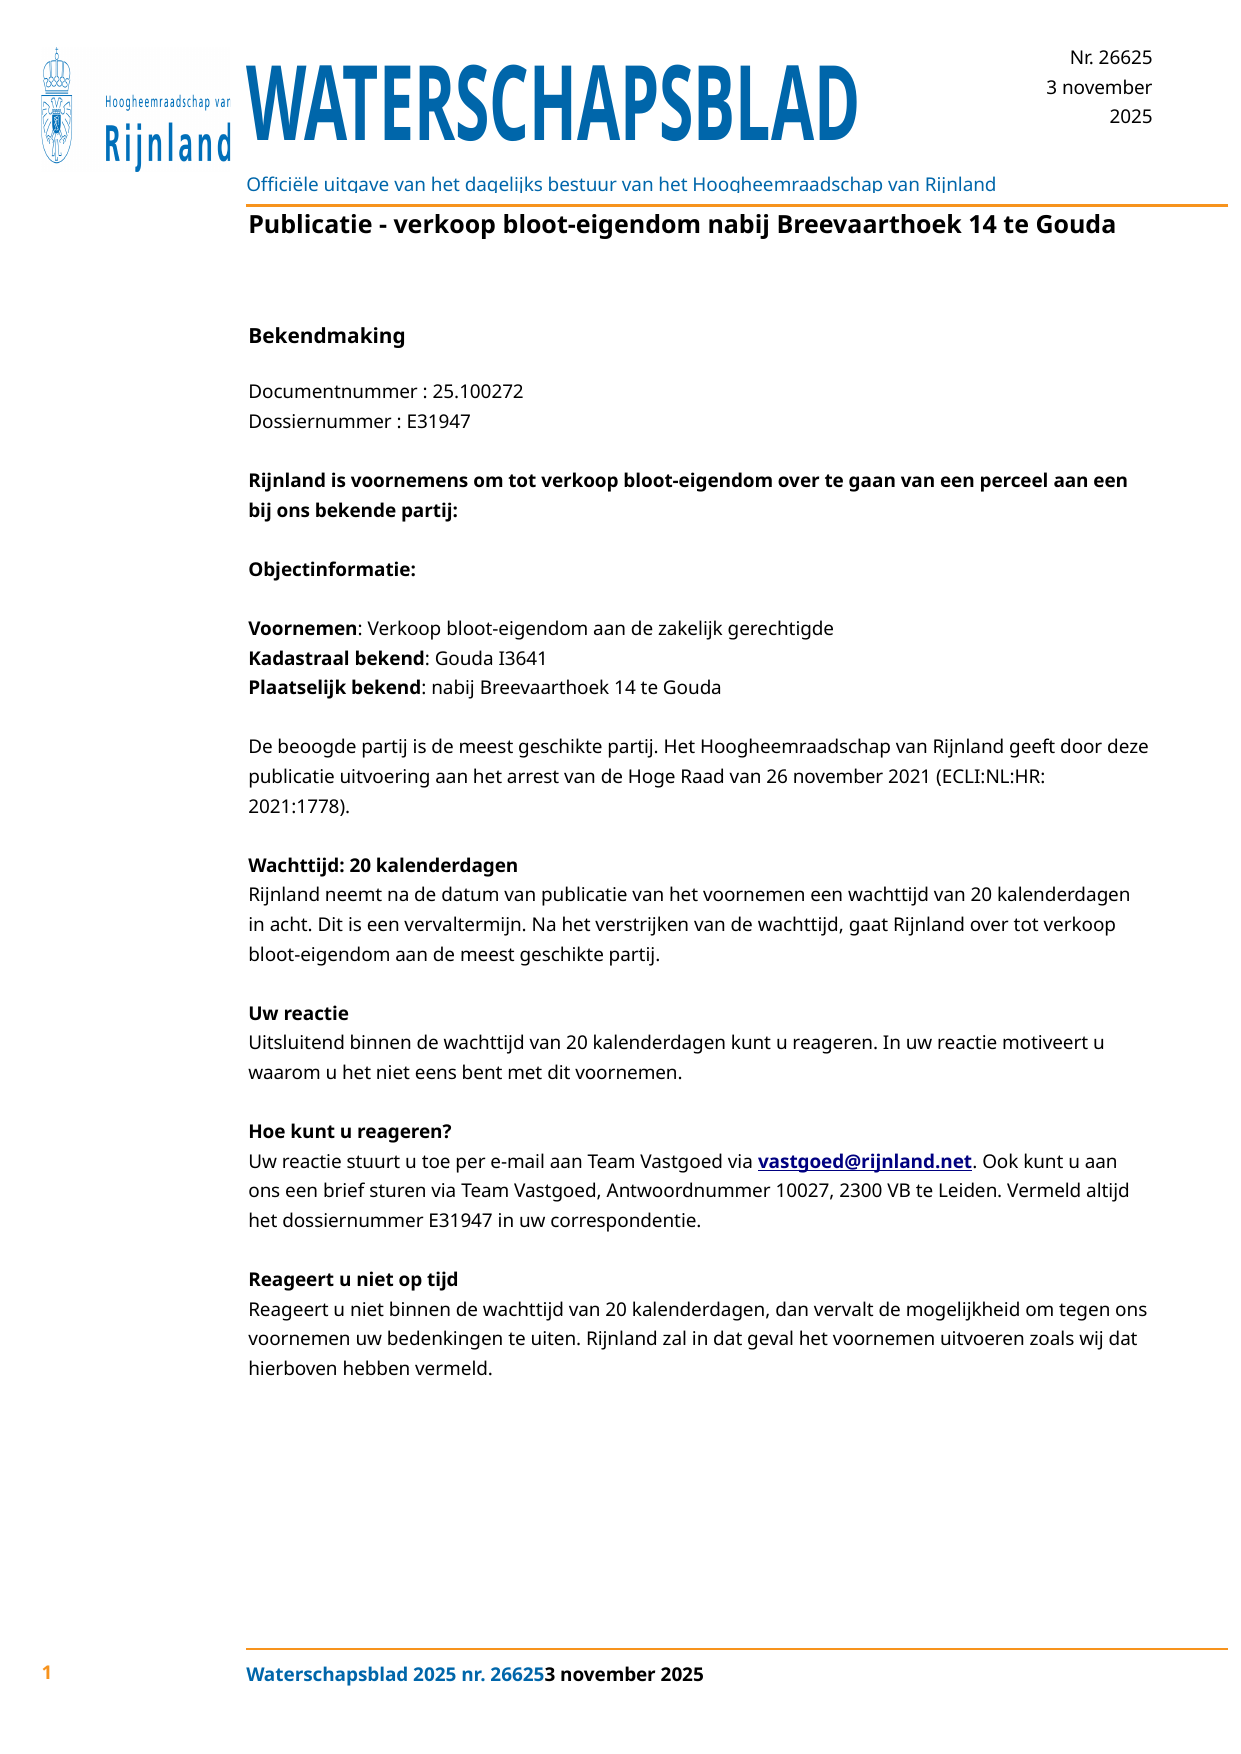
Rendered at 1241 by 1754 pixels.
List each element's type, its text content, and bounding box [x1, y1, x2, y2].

text Documentnummer : 25.100272 [248, 379, 1152, 404]
text De beoogde partij is de meest geschikte partij. Het Hoogheemraadschap van Rijnland geeft door deze publicatie uitvoering aan het arrest van de Hoge Raad van 26 november 2021 (ECLI:NL:HR: 2021:1778). [248, 734, 1152, 819]
text Kadastraal bekend: Gouda I3641 [248, 645, 1152, 671]
text Dossiernummer : E31947 [248, 408, 1152, 434]
text Uitsluitend binnen de wachttijd van 20 kalenderdagen kunt u reageren. In uw reactie motiveert u waarom u het niet eens bent met dit voornemen. [248, 1029, 1152, 1085]
text Objectinformatie: [248, 556, 1152, 582]
text Rijnland is voornemens om tot verkoop bloot-eigendom over te gaan van een perceel aan een bij ons bekende partij: [248, 467, 1152, 523]
text Hoe kunt u reageren? [248, 1118, 1152, 1144]
text Plaatselijk bekend: nabij Breevaarthoek 14 te Gouda [248, 674, 1152, 700]
text Uw reactie [248, 1000, 1152, 1026]
text Uw reactie stuurt u toe per e-mail aan Team Vastgoed via vastgoed@rijnland.net. Ook kunt u aan ons een brief sturen via Team Vastgoed, Antwoordnummer 10027, 2300 VB te Leiden. Vermeld altijd het dossiernummer E31947 in uw correspondentie. [248, 1148, 1152, 1233]
text Voornemen: Verkoop bloot-eigendom aan de zakelijk gerechtigde [248, 615, 1152, 641]
text Rijnland neemt na de datum van publicatie van het voornemen een wachttijd van 20 kalenderdagen in acht. Dit is een vervaltermijn. Na het verstrijken van de wachttijd, gaat Rijnland over tot verkoop bloot-eigendom aan de meest geschikte partij. [248, 882, 1152, 967]
text Publicatie - verkoop bloot-eigendom nabij Breevaarthoek 14 te Gouda [248, 207, 1152, 241]
text Bekendmaking [248, 321, 1152, 349]
text Wachttijd: 20 kalenderdagen [248, 852, 1152, 878]
text Reageert u niet op tijd [248, 1266, 1152, 1292]
text Reageert u niet binnen de wachttijd van 20 kalenderdagen, dan vervalt de mogelijkheid om tegen ons voornemen uw bedenkingen te uiten. Rijnland zal in dat geval het voornemen uitvoeren zoals wij dat hierboven hebben vermeld. [248, 1296, 1152, 1381]
picture [41, 47, 231, 172]
